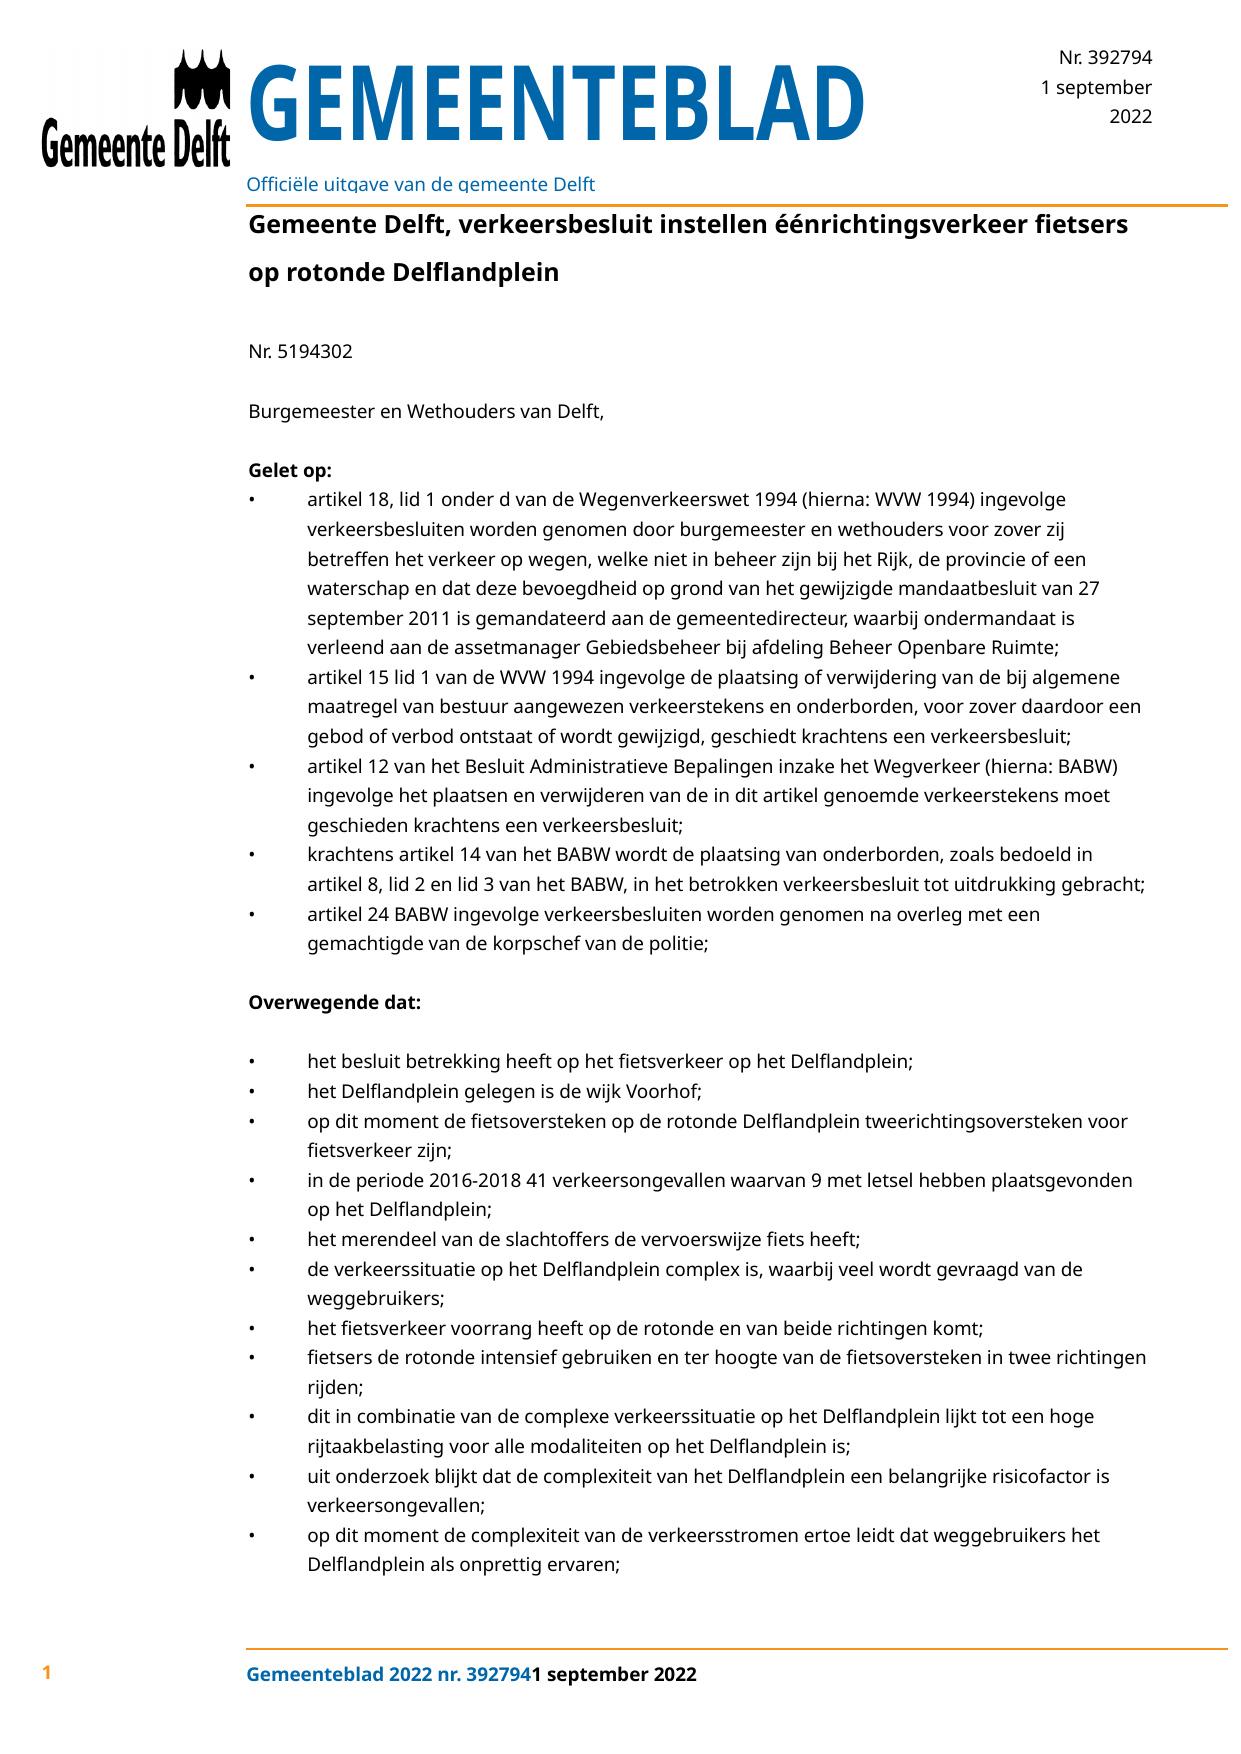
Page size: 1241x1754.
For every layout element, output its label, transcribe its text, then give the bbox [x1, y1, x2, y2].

picture [41, 47, 231, 172]
list artikel 18, lid 1 onder d van de Wegenverkeerswet 1994 (hierna: WVW 1994) ingevolge verkeersbesluiten worden genomen door burgemeester en wethouders voor zover zij betreffen het verkeer op wegen, welke niet in beheer zijn bij het Rijk, de provincie of een waterschap en dat deze bevoegdheid op grond van het gewijzigde mandaatbesluit van 27 september 2011 is gemandateerd aan de gemeentedirecteur, waarbij ondermandaat is verleend aan de assetmanager Gebiedsbeheer bij afdeling Beheer Openbare Ruimte; [248, 487, 1152, 660]
text Burgemeester en Wethouders van Delft, [248, 398, 1152, 423]
list in de periode 2016-2018 41 verkeersongevallen waarvan 9 met letsel hebben plaatsgevonden op het Delflandplein; [248, 1167, 1152, 1222]
list op dit moment de complexiteit van de verkeersstromen ertoe leidt dat weggebruikers het Delflandplein als onprettig ervaren; [248, 1522, 1152, 1577]
list fietsers de rotonde intensief gebruiken en ter hoogte van de fietsoversteken in twee richtingen rijden; [248, 1344, 1152, 1400]
list artikel 24 BABW ingevolge verkeersbesluiten worden genomen na overleg met een gemachtigde van de korpschef van de politie; [248, 901, 1152, 956]
list de verkeerssituatie op het Delflandplein complex is, waarbij veel wordt gevraagd van de weggebruikers; [248, 1256, 1152, 1311]
text Gelet op: [248, 457, 1152, 483]
list het fietsverkeer voorrang heeft op de rotonde en van beide richtingen komt; [248, 1315, 1152, 1341]
list het merendeel van de slachtoffers de vervoerswijze fiets heeft; [248, 1226, 1152, 1252]
list artikel 15 lid 1 van de WVW 1994 ingevolge de plaatsing of verwijdering van de bij algemene maatregel van bestuur aangewezen verkeerstekens en onderborden, voor zover daardoor een gebod of verbod ontstaat of wordt gewijzigd, geschiedt krachtens een verkeersbesluit; [248, 664, 1152, 749]
list krachtens artikel 14 van het BABW wordt de plaatsing van onderborden, zoals bedoeld in artikel 8, lid 2 en lid 3 van het BABW, in het betrokken verkeersbesluit tot uitdrukking gebracht; [248, 842, 1152, 897]
list het besluit betrekking heeft op het fietsverkeer op het Delflandplein; [248, 1049, 1152, 1074]
list het Delflandplein gelegen is de wijk Voorhof; [248, 1078, 1152, 1104]
list artikel 12 van het Besluit Administratieve Bepalingen inzake het Wegverkeer (hierna: BABW) ingevolge het plaatsen en verwijderen van de in dit artikel genoemde verkeerstekens moet geschieden krachtens een verkeersbesluit; [248, 753, 1152, 838]
list op dit moment de fietsoversteken op de rotonde Delflandplein tweerichtingsoversteken voor fietsverkeer zijn; [248, 1108, 1152, 1163]
list dit in combinatie van de complexe verkeerssituatie op het Delflandplein lijkt tot een hoge rijtaakbelasting voor alle modaliteiten op het Delflandplein is; [248, 1404, 1152, 1459]
text Overwegende dat: [248, 989, 1152, 1015]
text Nr. 5194302 [248, 339, 1152, 364]
text Gemeente Delft, verkeersbesluit instellen éénrichtingsverkeer fietsers op rotonde Delflandplein [248, 207, 1152, 288]
list uit onderzoek blijkt dat de complexiteit van het Delflandplein een belangrijke risicofactor is verkeersongevallen; [248, 1463, 1152, 1518]
